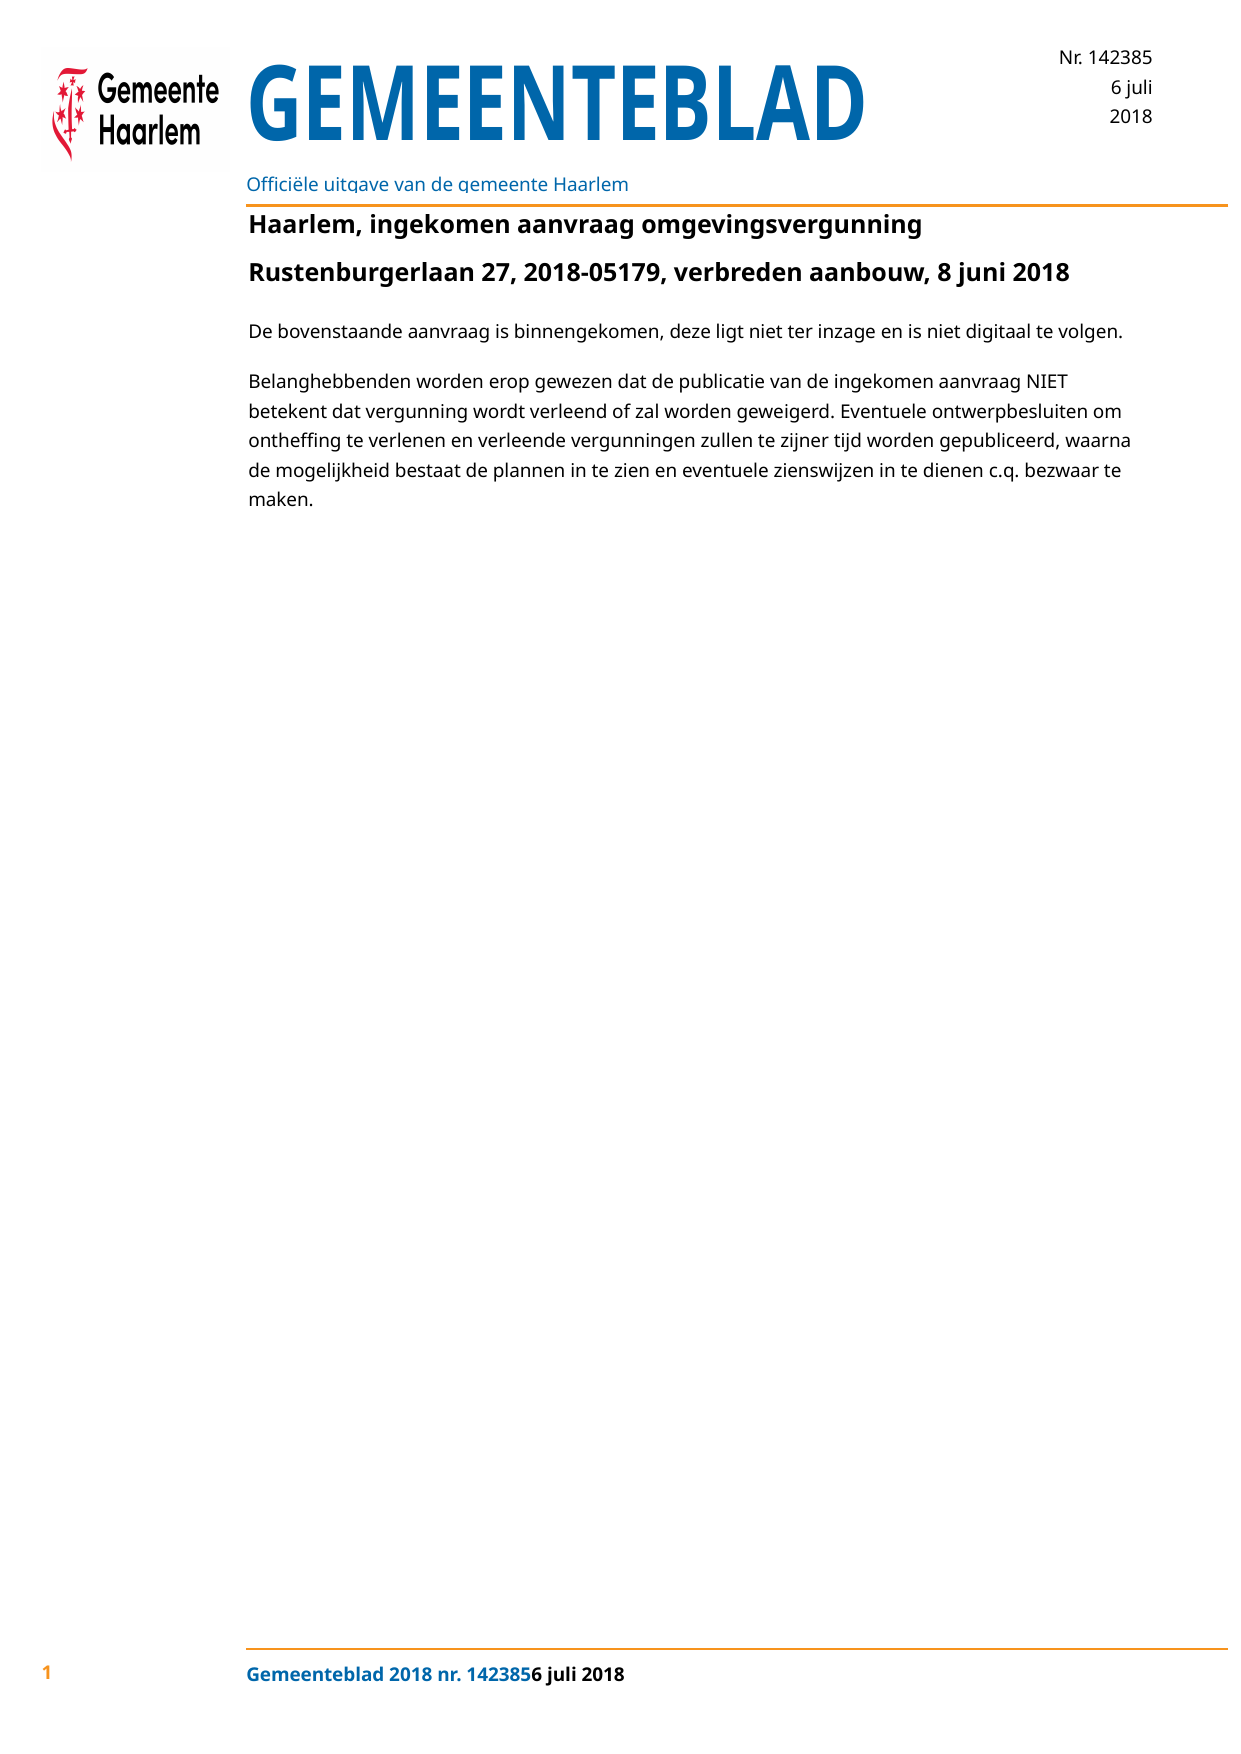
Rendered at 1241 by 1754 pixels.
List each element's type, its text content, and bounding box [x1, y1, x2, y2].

text Haarlem, ingekomen aanvraag omgevingsvergunning Rustenburgerlaan 27, 2018-05179, verbreden aanbouw, 8 juni 2018 [248, 207, 1152, 288]
text De bovenstaande aanvraag is binnengekomen, deze ligt niet ter inzage en is niet digitaal te volgen. [248, 318, 1152, 344]
picture [41, 47, 231, 172]
text Belanghebbenden worden erop gewezen dat de publicatie van de ingekomen aanvraag NIET betekent dat vergunning wordt verleend of zal worden geweigerd. Eventuele ontwerpbesluiten om ontheffing te verlenen en verleende vergunningen zullen te zijner tijd worden gepubliceerd, waarna de mogelijkheid bestaat de plannen in te zien en eventuele zienswijzen in te dienen c.q. bezwaar te maken. [248, 368, 1152, 512]
